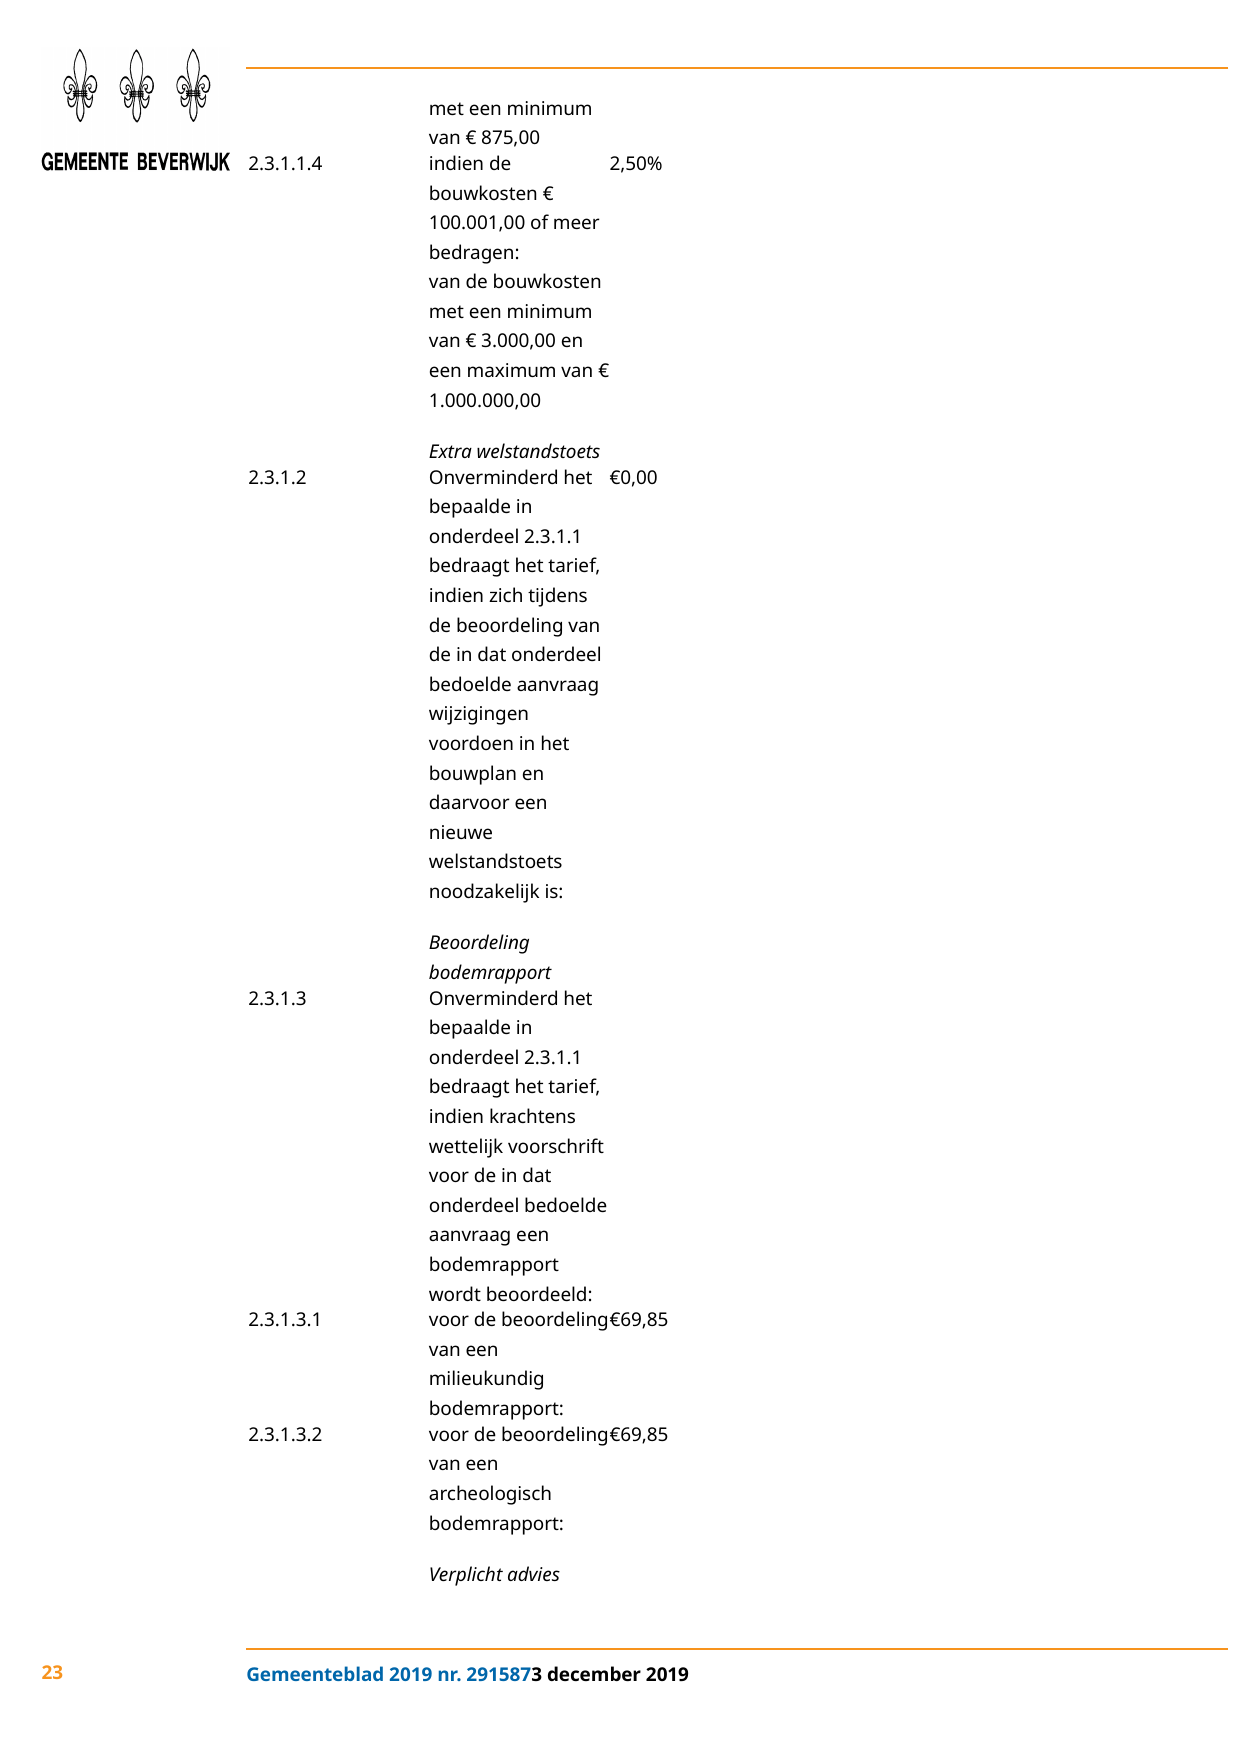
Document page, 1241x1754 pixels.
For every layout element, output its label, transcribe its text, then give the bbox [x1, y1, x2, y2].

table_cell [609, 930, 790, 985]
table_cell 2.3.1.3 [248, 985, 429, 1306]
table_cell [609, 95, 790, 150]
table_cell 2.3.1.1.4 [248, 150, 429, 412]
table_cell [248, 438, 429, 464]
table_cell €69,85 [609, 1306, 790, 1421]
table_cell [609, 904, 790, 929]
table_cell indien de bouwkosten € 100.001,00 of meer bedragen: van de bouwkosten met een minimum van € 3.000,00 en een maximum van € 1.000.000,00 [429, 150, 609, 412]
table_cell 2.3.1.3.1 [248, 1306, 429, 1421]
table_cell [609, 985, 790, 1306]
table_cell [429, 904, 609, 929]
table_cell voor de beoordeling van een archeologisch bodemrapport: [429, 1421, 609, 1535]
table_cell €0,00 [609, 464, 790, 904]
table_cell 2.3.1.3.2 [248, 1421, 429, 1535]
table_cell [609, 1535, 790, 1561]
table_cell [429, 1535, 609, 1561]
table_cell €69,85 [609, 1421, 790, 1535]
table_cell 2,50% [609, 150, 790, 412]
table_cell Extra welstandstoets [429, 438, 609, 464]
table_cell [248, 1535, 429, 1561]
table_cell voor de beoordeling van een milieukundig bodemrapport: [429, 1306, 609, 1421]
table_cell [248, 904, 429, 929]
table_cell Beoordeling bodemrapport [429, 930, 609, 985]
table_cell Onverminderd het bepaalde in onderdeel 2.3.1.1 bedraagt het tarief, indien krachtens wettelijk voorschrift voor de in dat onderdeel bedoelde aanvraag een bodemrapport wordt beoordeeld: [429, 985, 609, 1306]
table_cell [609, 1561, 790, 1587]
table_cell [248, 413, 429, 438]
table_cell [429, 413, 609, 438]
table_cell [248, 930, 429, 985]
table_cell 2.3.1.2 [248, 464, 429, 904]
table_cell met een minimum van € 875,00 [429, 95, 609, 150]
table_cell [609, 438, 790, 464]
table_cell [248, 95, 429, 150]
table_cell [248, 1561, 429, 1587]
table_cell [609, 413, 790, 438]
table_cell Onverminderd het bepaalde in onderdeel 2.3.1.1 bedraagt het tarief, indien zich tijdens de beoordeling van de in dat onderdeel bedoelde aanvraag wijzigingen voordoen in het bouwplan en daarvoor een nieuwe welstandstoets noodzakelijk is: [429, 464, 609, 904]
picture [41, 47, 231, 172]
table_cell Verplicht advies [429, 1561, 609, 1587]
